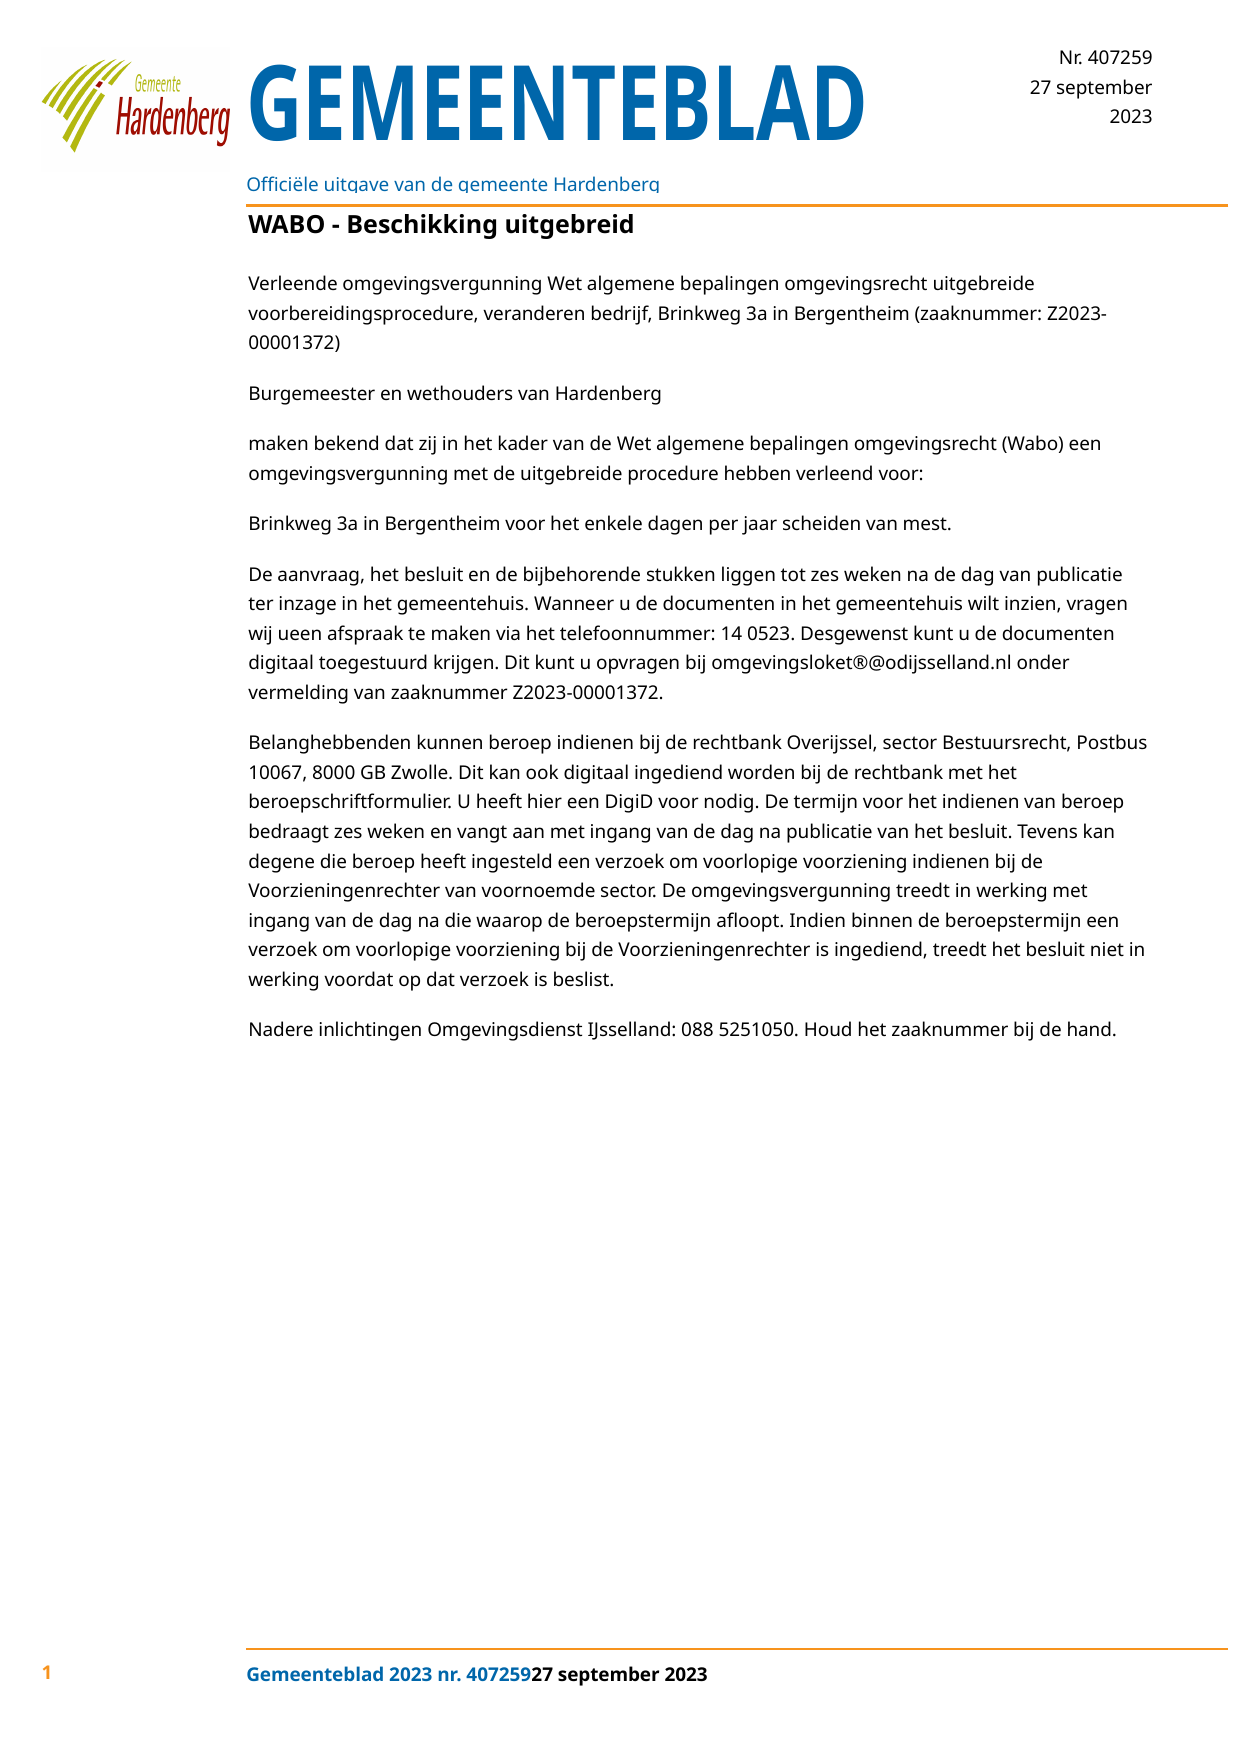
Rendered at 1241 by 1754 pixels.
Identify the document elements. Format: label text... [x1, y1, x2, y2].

text Brinkweg 3a in Bergentheim voor het enkele dagen per jaar scheiden van mest. [248, 510, 1152, 536]
text WABO - Beschikking uitgebreid [248, 207, 1152, 241]
text De aanvraag, het besluit en de bijbehorende stukken liggen tot zes weken na de dag van publicatie ter inzage in het gemeentehuis. Wanneer u de documenten in het gemeentehuis wilt inzien, vragen wij ueen afspraak te maken via het telefoonnummer: 14 0523. Desgewenst kunt u de documenten digitaal toegestuurd krijgen. Dit kunt u opvragen bij omgevingsloket®@odijsselland.nl onder vermelding van zaaknummer Z2023-00001372. [248, 561, 1152, 705]
text Nadere inlichtingen Omgevingsdienst IJsselland: 088 5251050. Houd het zaaknummer bij de hand. [248, 1017, 1152, 1042]
text Burgemeester en wethouders van Hardenberg [248, 380, 1152, 406]
text maken bekend dat zij in het kader van de Wet algemene bepalingen omgevingsrecht (Wabo) een omgevingsvergunning met de uitgebreide procedure hebben verleend voor: [248, 430, 1152, 486]
text Belanghebbenden kunnen beroep indienen bij de rechtbank Overijssel, sector Bestuursrecht, Postbus 10067, 8000 GB Zwolle. Dit kan ook digitaal ingediend worden bij de rechtbank met het beroepschriftformulier. U heeft hier een DigiD voor nodig. De termijn voor het indienen van beroep bedraagt zes weken en vangt aan met ingang van de dag na publicatie van het besluit. Tevens kan degene die beroep heeft ingesteld een verzoek om voorlopige voorziening indienen bij de Voorzieningenrechter van voornoemde sector. De omgevingsvergunning treedt in werking met ingang van de dag na die waarop de beroepstermijn afloopt. Indien binnen de beroepstermijn een verzoek om voorlopige voorziening bij de Voorzieningenrechter is ingediend, treedt het besluit niet in werking voordat op dat verzoek is beslist. [248, 729, 1152, 992]
picture [41, 47, 231, 172]
text Verleende omgevingsvergunning Wet algemene bepalingen omgevingsrecht uitgebreide voorbereidingsprocedure, veranderen bedrijf, Brinkweg 3a in Bergentheim (zaaknummer: Z2023-00001372) [248, 270, 1152, 355]
